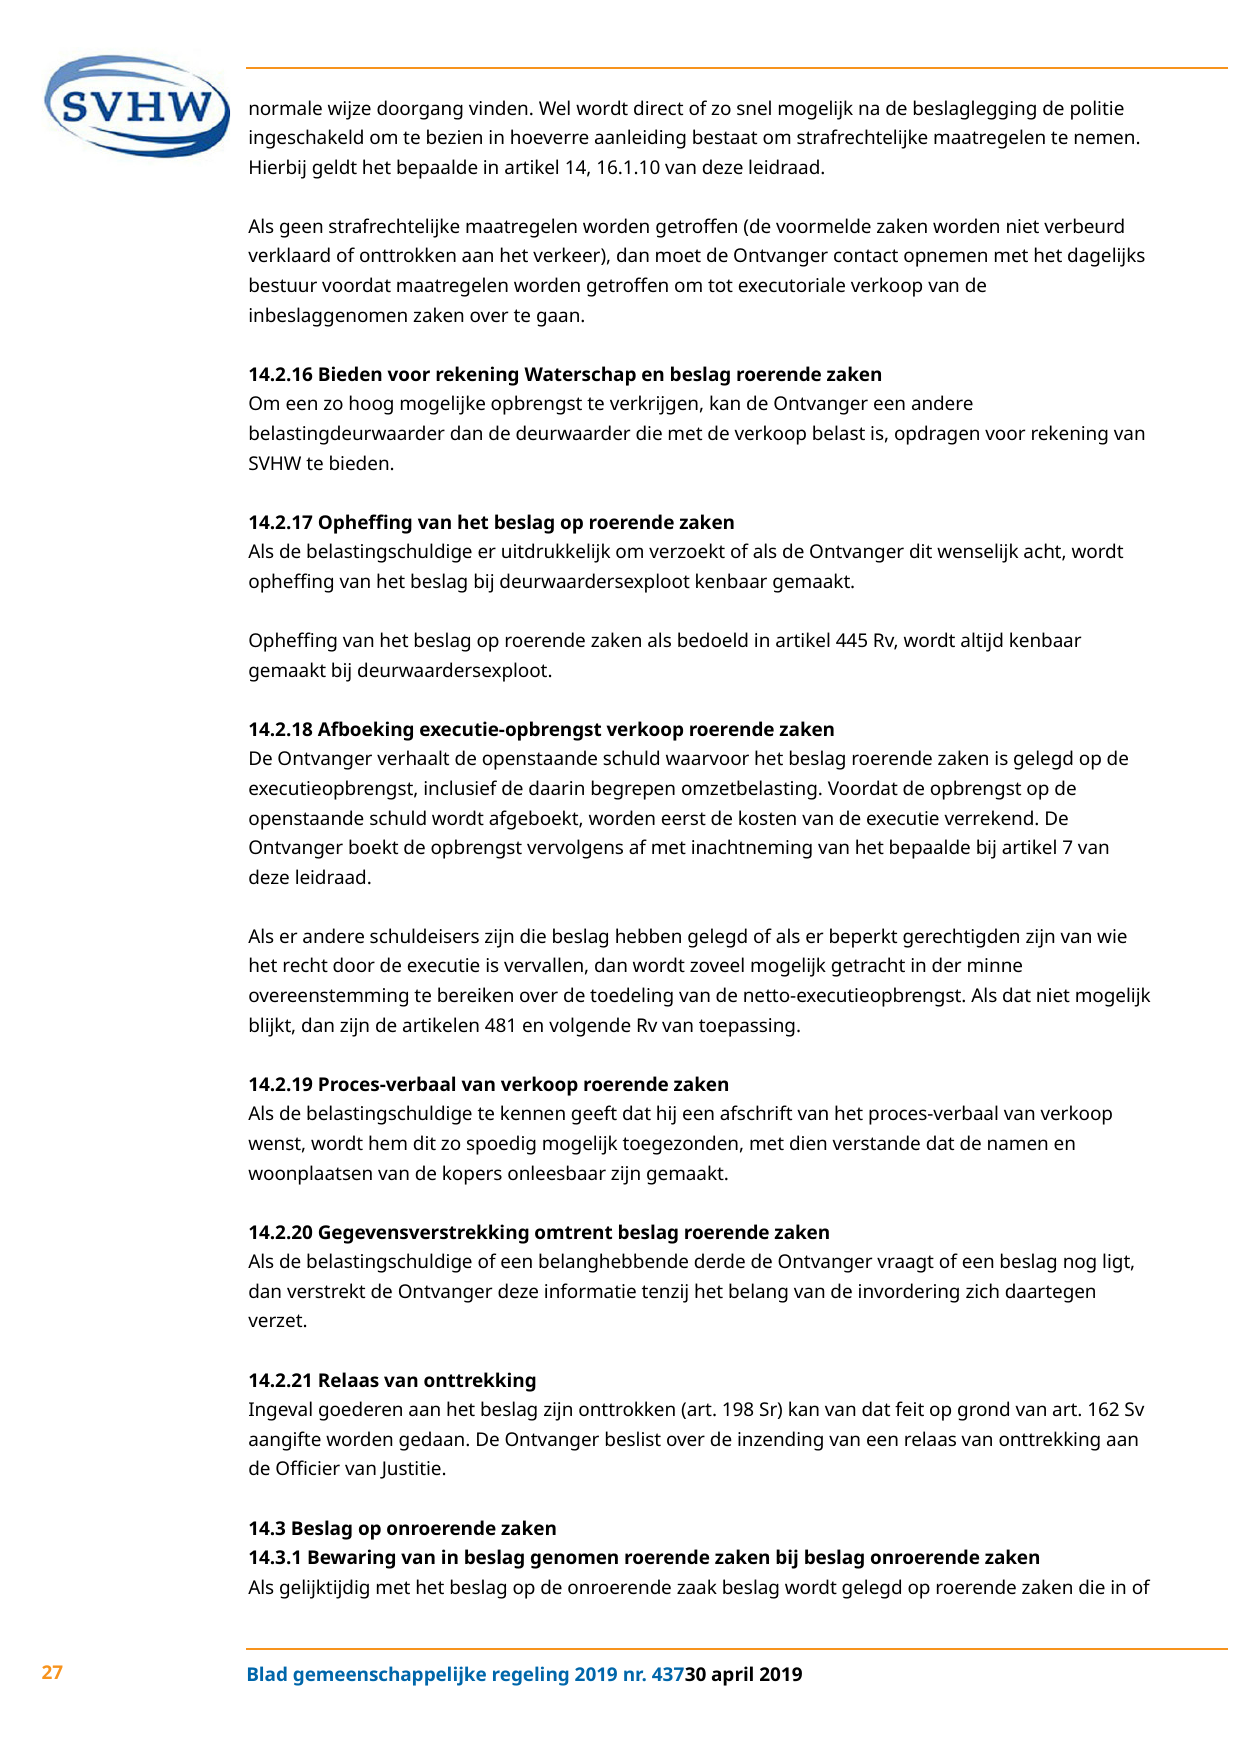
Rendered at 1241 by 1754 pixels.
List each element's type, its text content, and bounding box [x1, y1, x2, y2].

text 14.2.21 Relaas van onttrekking [248, 1367, 1152, 1393]
text 14.2.18 Afboeking executie-opbrengst verkoop roerende zaken [248, 716, 1152, 742]
text Als geen strafrechtelijke maatregelen worden getroffen (de voormelde zaken worden niet verbeurd verklaard of onttrokken aan het verkeer), dan moet de Ontvanger contact opnemen met het dagelijks bestuur voordat maatregelen worden getroffen om tot executoriale verkoop van de inbeslaggenomen zaken over te gaan. [248, 213, 1152, 328]
text 14.3.1 Bewaring van in beslag genomen roerende zaken bij beslag onroerende zaken [248, 1544, 1152, 1570]
text 14.2.17 Opheffing van het beslag op roerende zaken [248, 509, 1152, 535]
picture [41, 47, 231, 172]
text 14.2.16 Bieden voor rekening Waterschap en beslag roerende zaken [248, 361, 1152, 387]
text 14.3 Beslag op onroerende zaken [248, 1515, 1152, 1541]
text normale wijze doorgang vinden. Wel wordt direct of zo snel mogelijk na de beslaglegging de politie ingeschakeld om te bezien in hoeverre aanleiding bestaat om strafrechtelijke maatregelen te nemen. Hierbij geldt het bepaalde in artikel 14, 16.1.10 van deze leidraad. [248, 95, 1152, 180]
text Als de belastingschuldige er uitdrukkelijk om verzoekt of als de Ontvanger dit wenselijk acht, wordt opheffing van het beslag bij deurwaardersexploot kenbaar gemaakt. [248, 538, 1152, 594]
text 14.2.19 Proces-verbaal van verkoop roerende zaken [248, 1071, 1152, 1097]
text 14.2.20 Gegevensverstrekking omtrent beslag roerende zaken [248, 1219, 1152, 1245]
text Als er andere schuldeisers zijn die beslag hebben gelegd of als er beperkt gerechtigden zijn van wie het recht door de executie is vervallen, dan wordt zoveel mogelijk getracht in der minne overeenstemming te bereiken over de toedeling van de netto-executieopbrengst. Als dat niet mogelijk blijkt, dan zijn de artikelen 481 en volgende Rv van toepassing. [248, 923, 1152, 1038]
text Als de belastingschuldige te kennen geeft dat hij een afschrift van het proces-verbaal van verkoop wenst, wordt hem dit zo spoedig mogelijk toegezonden, met dien verstande dat de namen en woonplaatsen van de kopers onleesbaar zijn gemaakt. [248, 1101, 1152, 1186]
text Opheffing van het beslag op roerende zaken als bedoeld in artikel 445 Rv, wordt altijd kenbaar gemaakt bij deurwaardersexploot. [248, 627, 1152, 683]
text Ingeval goederen aan het beslag zijn onttrokken (art. 198 Sr) kan van dat feit op grond van art. 162 Sv aangifte worden gedaan. De Ontvanger beslist over de inzending van een relaas van onttrekking aan de Officier van Justitie. [248, 1396, 1152, 1481]
text Om een zo hoog mogelijke opbrengst te verkrijgen, kan de Ontvanger een andere belastingdeurwaarder dan de deurwaarder die met de verkoop belast is, opdragen voor rekening van SVHW te bieden. [248, 391, 1152, 476]
text De Ontvanger verhaalt de openstaande schuld waarvoor het beslag roerende zaken is gelegd op de executieopbrengst, inclusief de daarin begrepen omzetbelasting. Voordat de opbrengst op de openstaande schuld wordt afgeboekt, worden eerst de kosten van de executie verrekend. De Ontvanger boekt de opbrengst vervolgens af met inachtneming van het bepaalde bij artikel 7 van deze leidraad. [248, 746, 1152, 890]
text Als gelijktijdig met het beslag op de onroerende zaak beslag wordt gelegd op roerende zaken die in of [248, 1574, 1152, 1600]
text Als de belastingschuldige of een belanghebbende derde de Ontvanger vraagt of een beslag nog ligt, dan verstrekt de Ontvanger deze informatie tenzij het belang van de invordering zich daartegen verzet. [248, 1248, 1152, 1333]
